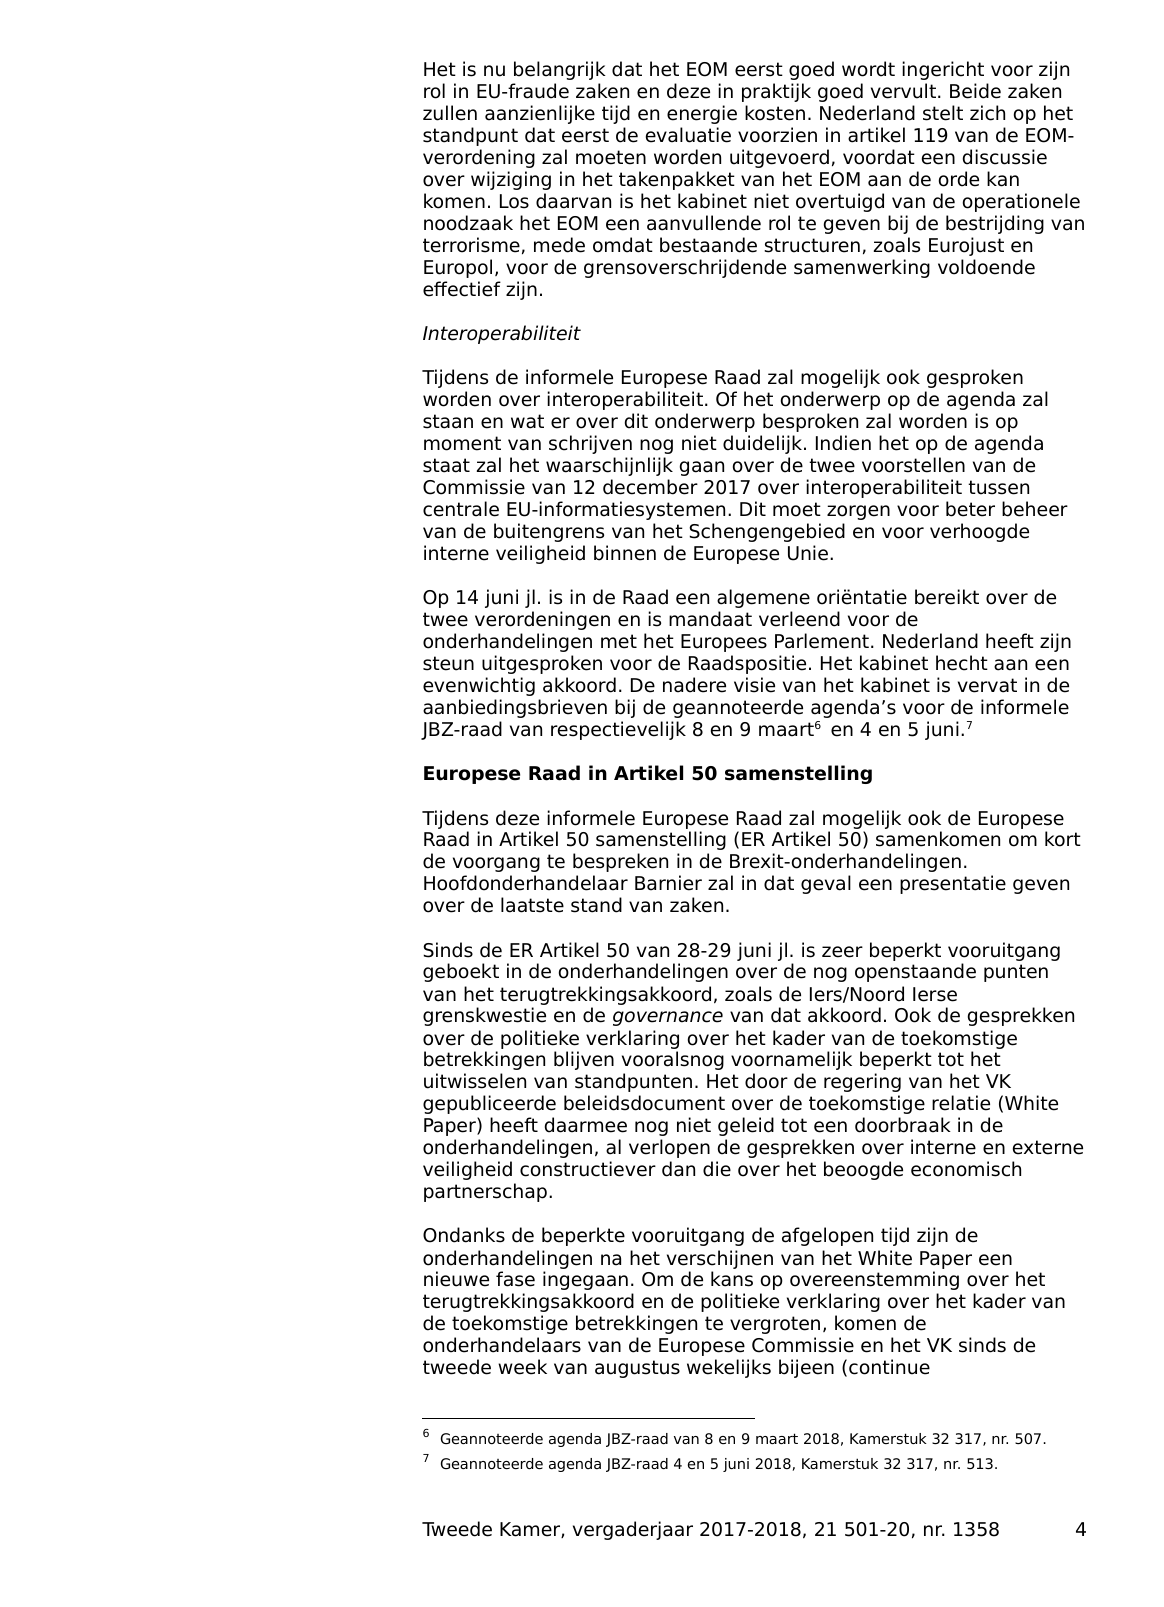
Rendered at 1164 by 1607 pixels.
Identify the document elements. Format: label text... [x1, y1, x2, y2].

text Tijdens de informele Europese Raad zal mogelijk ook gesproken worden over interoperabiliteit. Of het onderwerp op de agenda zal staan en wat er over dit onderwerp besproken zal worden is op moment van schrijven nog niet duidelijk. Indien het op de agenda staat zal het waarschijnlijk gaan over de twee voorstellen van de Commissie van 12 december 2017 over interoperabiliteit tussen centrale EU-informatiesystemen. Dit moet zorgen voor beter beheer van de buitengrens van het Schengengebied en voor verhoogde interne veiligheid binnen de Europese Unie. [422, 367, 1087, 565]
text Geannoteerde agenda JBZ-raad 4 en 5 juni 2018, Kamerstuk 32 317, nr. 513. [422, 1452, 1087, 1474]
subtitle Interoperabiliteit [422, 323, 1087, 345]
text Sinds de ER Artikel 50 van 28-29 juni jl. is zeer beperkt vooruitgang geboekt in de onderhandelingen over de nog openstaande punten van het terugtrekkingsakkoord, zoals de Iers/Noord Ierse grenskwestie en de governance van dat akkoord. Ook de gesprekken over de politieke verklaring over het kader van de toekomstige betrekkingen blijven vooralsnog voornamelijk beperkt tot het uitwisselen van standpunten. Het door de regering van het VK gepubliceerde beleidsdocument over de toekomstige relatie (White Paper) heeft daarmee nog niet geleid tot een doorbraak in de onderhandelingen, al verlopen de gesprekken over interne en externe veiligheid constructiever dan die over het beoogde economisch partnerschap. [422, 939, 1087, 1203]
text Ondanks de beperkte vooruitgang de afgelopen tijd zijn de onderhandelingen na het verschijnen van het White Paper een nieuwe fase ingegaan. Om de kans op overeenstemming over het terugtrekkingsakkoord en de politieke verklaring over het kader van de toekomstige betrekkingen te vergroten, komen de onderhandelaars van de Europese Commissie en het VK sinds de tweede week van augustus wekelijks bijeen (continue [422, 1225, 1087, 1379]
text Het is nu belangrijk dat het EOM eerst goed wordt ingericht voor zijn rol in EU-fraude zaken en deze in praktijk goed vervult. Beide zaken zullen aanzienlijke tijd en energie kosten. Nederland stelt zich op het standpunt dat eerst de evaluatie voorzien in artikel 119 van de EOM-verordening zal moeten worden uitgevoerd, voordat een discussie over wijziging in het takenpakket van het EOM aan de orde kan komen. Los daarvan is het kabinet niet overtuigd van de operationele noodzaak het EOM een aanvullende rol te geven bij de bestrijding van terrorisme, mede omdat bestaande structuren, zoals Eurojust en Europol, voor de grensoverschrijdende samenwerking voldoende effectief zijn. [422, 59, 1087, 301]
text Op 14 juni jl. is in de Raad een algemene oriëntatie bereikt over de twee verordeningen en is mandaat verleend voor de onderhandelingen met het Europees Parlement. Nederland heeft zijn steun uitgesproken voor de Raadspositie. Het kabinet hecht aan een evenwichtig akkoord. De nadere visie van het kabinet is vervat in de aanbiedingsbrieven bij de geannoteerde agenda’s voor de informele JBZ-raad van respectievelijk 8 en 9 maart en 4 en 5 juni. [422, 587, 1087, 741]
text Geannoteerde agenda JBZ-raad van 8 en 9 maart 2018, Kamerstuk 32 317, nr. 507. [422, 1427, 1087, 1449]
text Tijdens deze informele Europese Raad zal mogelijk ook de Europese Raad in Artikel 50 samenstelling (ER Artikel 50) samenkomen om kort de voorgang te bespreken in de Brexit-onderhandelingen. Hoofdonderhandelaar Barnier zal in dat geval een presentatie geven over de laatste stand van zaken. [422, 807, 1087, 917]
subtitle Europese Raad in Artikel 50 samenstelling [422, 763, 1087, 785]
